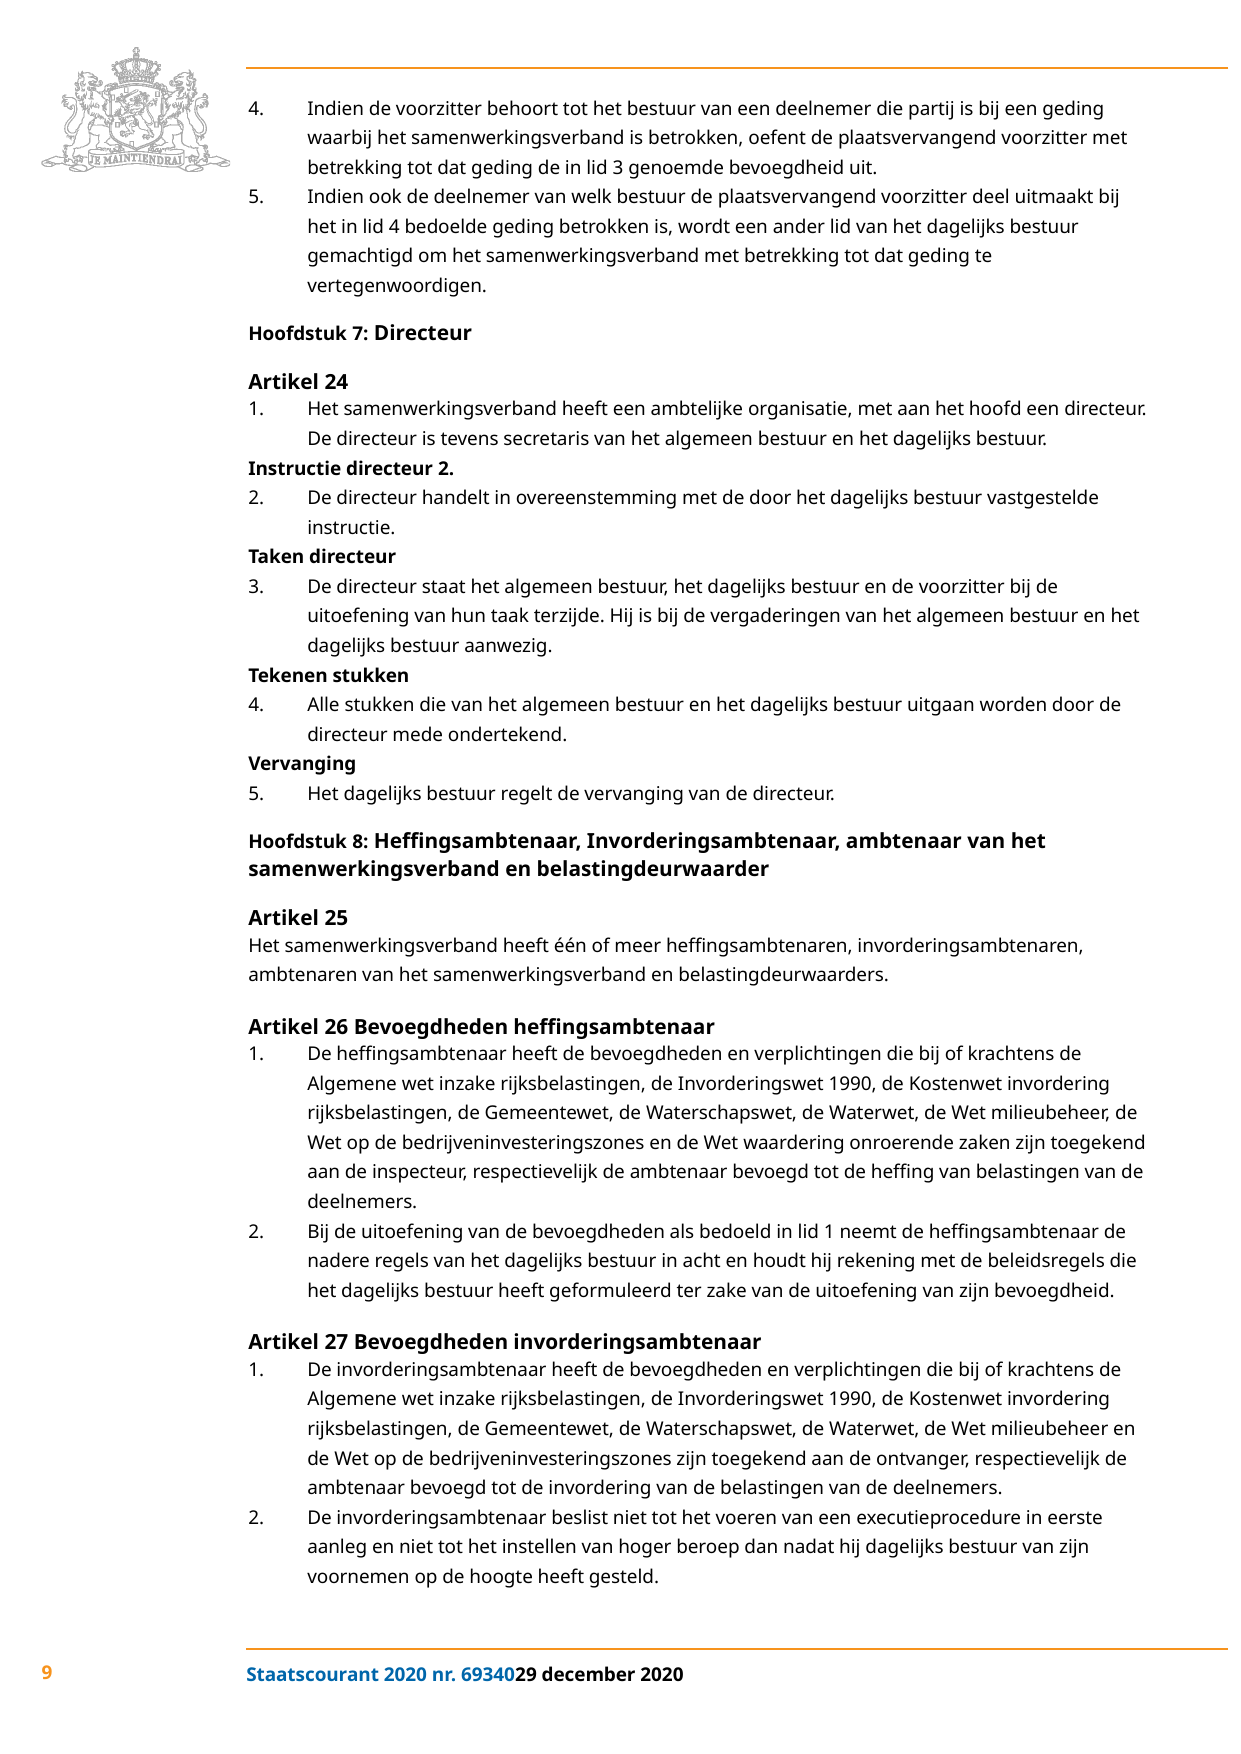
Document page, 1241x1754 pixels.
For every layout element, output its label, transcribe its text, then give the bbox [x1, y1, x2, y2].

text Tekenen stukken [248, 662, 1152, 688]
list De invorderingsambtenaar heeft de bevoegdheden en verplichtingen die bij of krachtens de Algemene wet inzake rijksbelastingen, de Invorderingswet 1990, de Kostenwet invordering rijksbelastingen, de Gemeentewet, de Waterschapswet, de Waterwet, de Wet milieubeheer en de Wet op de bedrijveninvesteringszones zijn toegekend aan de ontvanger, respectievelijk de ambtenaar bevoegd tot de invordering van de belastingen van de deelnemers. [248, 1356, 1152, 1500]
list De heffingsambtenaar heeft de bevoegdheden en verplichtingen die bij of krachtens de Algemene wet inzake rijksbelastingen, de Invorderingswet 1990, de Kostenwet invordering rijksbelastingen, de Gemeentewet, de Waterschapswet, de Waterwet, de Wet milieubeheer, de Wet op de bedrijveninvesteringszones en de Wet waardering onroerende zaken zijn toegekend aan de inspecteur, respectievelijk de ambtenaar bevoegd tot de heffing van belastingen van de deelnemers. [248, 1040, 1152, 1214]
text Artikel 24 [248, 367, 1152, 396]
list De directeur handelt in overeenstemming met de door het dagelijks bestuur vastgestelde instructie. [248, 484, 1152, 540]
list Alle stukken die van het algemeen bestuur en het dagelijks bestuur uitgaan worden door de directeur mede ondertekend. [248, 691, 1152, 747]
text Hoofdstuk 8: Heffingsambtenaar, Invorderingsambtenaar, ambtenaar van het samenwerkingsverband en belastingdeurwaarder [248, 826, 1152, 883]
list Het dagelijks bestuur regelt de vervanging van de directeur. [248, 780, 1152, 806]
text Het samenwerkingsverband heeft één of meer heffingsambtenaren, invorderingsambtenaren, ambtenaren van het samenwerkingsverband en belastingdeurwaarders. [248, 932, 1152, 987]
text Taken directeur [248, 543, 1152, 569]
list Het samenwerkingsverband heeft een ambtelijke organisatie, met aan het hoofd een directeur. De directeur is tevens secretaris van het algemeen bestuur en het dagelijks bestuur. [248, 396, 1152, 451]
list Indien ook de deelnemer van welk bestuur de plaatsvervangend voorzitter deel uitmaakt bij het in lid 4 bedoelde geding betrokken is, wordt een ander lid van het dagelijks bestuur gemachtigd om het samenwerkingsverband met betrekking tot dat geding te vertegenwoordigen. [248, 183, 1152, 298]
picture [41, 47, 231, 172]
text Artikel 25 [248, 903, 1152, 932]
text Instructie directeur 2. [248, 455, 1152, 481]
list De directeur staat het algemeen bestuur, het dagelijks bestuur en de voorzitter bij de uitoefening van hun taak terzijde. Hij is bij de vergaderingen van het algemeen bestuur en het dagelijks bestuur aanwezig. [248, 573, 1152, 658]
text Hoofdstuk 7: Directeur [248, 318, 1152, 346]
text Artikel 26 Bevoegdheden heffingsambtenaar [248, 1012, 1152, 1040]
text Artikel 27 Bevoegdheden invorderingsambtenaar [248, 1327, 1152, 1356]
list Indien de voorzitter behoort tot het bestuur van een deelnemer die partij is bij een geding waarbij het samenwerkingsverband is betrokken, oefent de plaatsvervangend voorzitter met betrekking tot dat geding de in lid 3 genoemde bevoegdheid uit. [248, 95, 1152, 180]
text Vervanging [248, 751, 1152, 776]
list De invorderingsambtenaar beslist niet tot het voeren van een executieprocedure in eerste aanleg en niet tot het instellen van hoger beroep dan nadat hij dagelijks bestuur van zijn voornemen op de hoogte heeft gesteld. [248, 1504, 1152, 1589]
list Bij de uitoefening van de bevoegdheden als bedoeld in lid 1 neemt de heffingsambtenaar de nadere regels van het dagelijks bestuur in acht en houdt hij rekening met de beleidsregels die het dagelijks bestuur heeft geformuleerd ter zake van de uitoefening van zijn bevoegdheid. [248, 1218, 1152, 1303]
